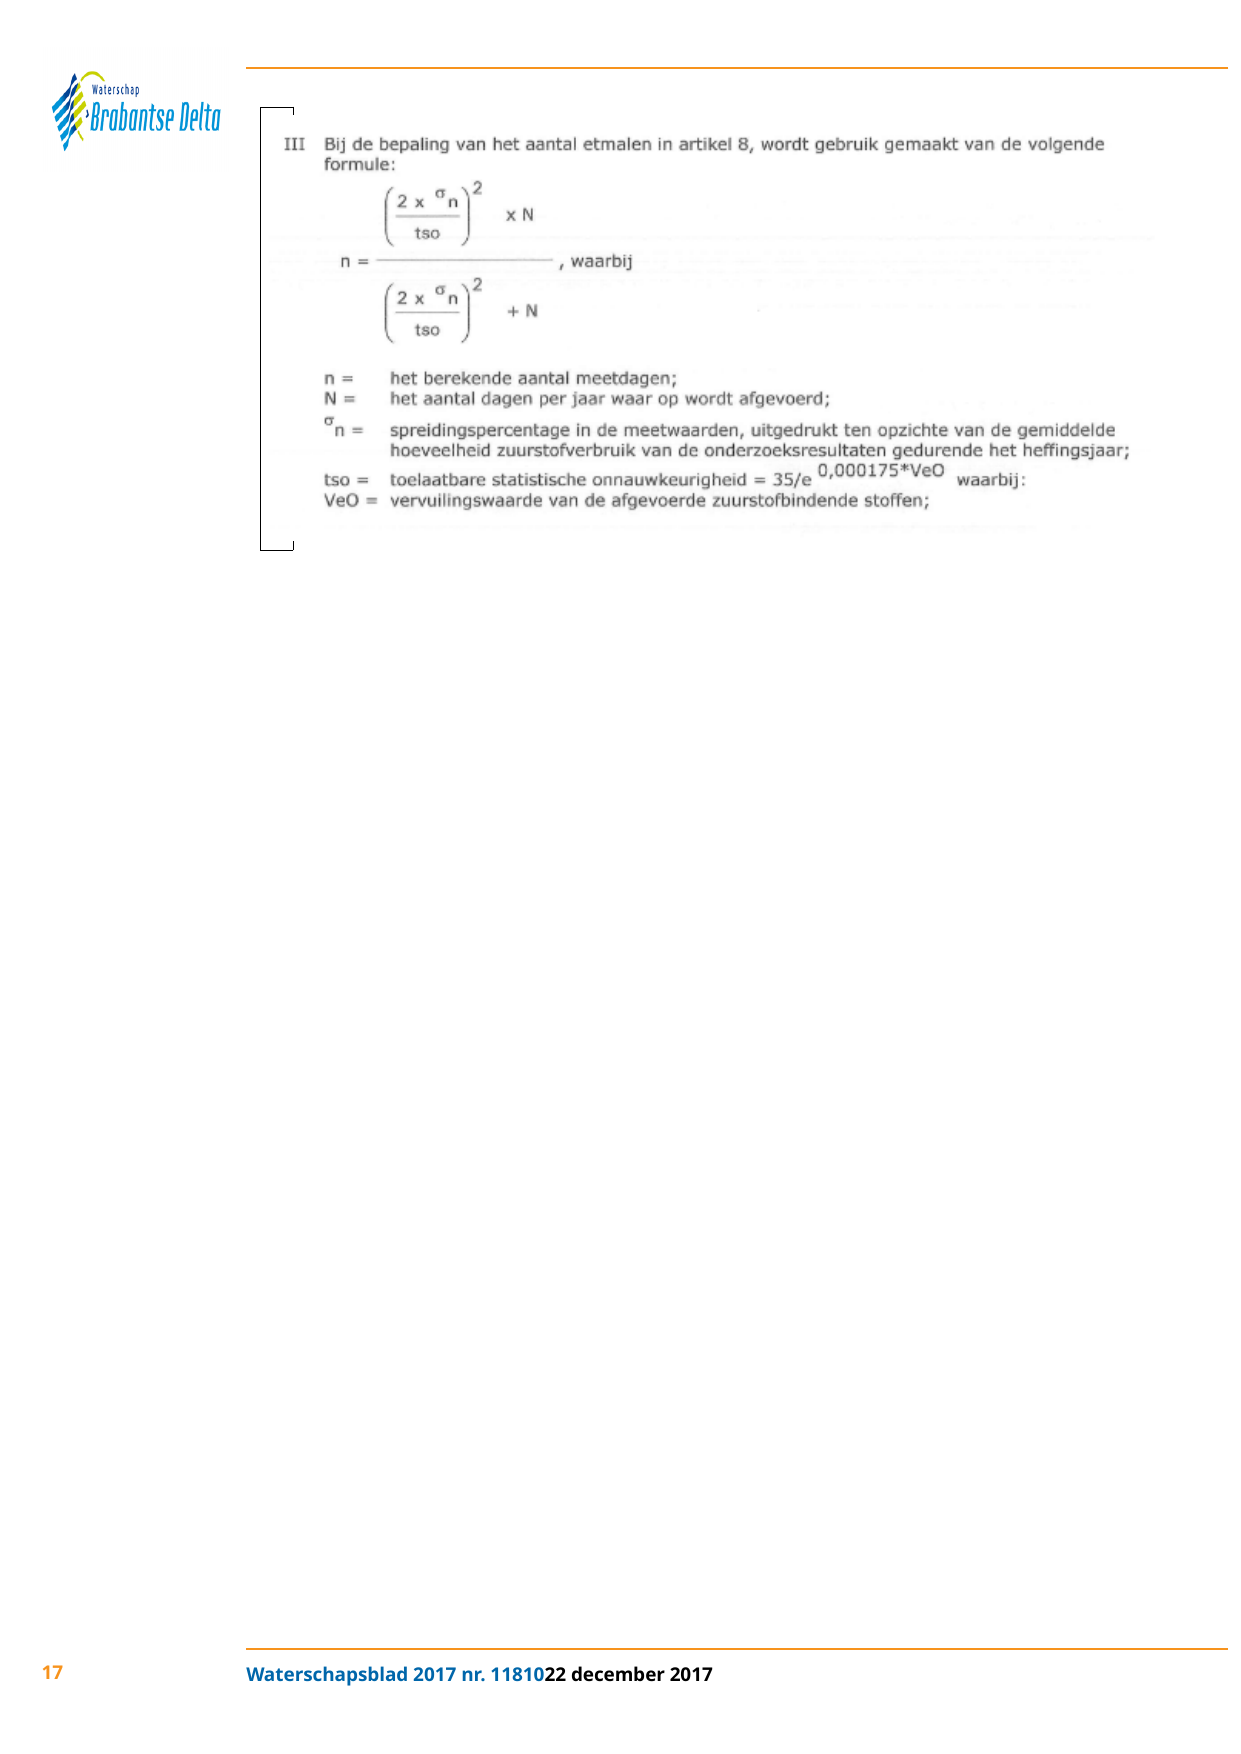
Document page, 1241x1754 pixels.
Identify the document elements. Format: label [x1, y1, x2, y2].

picture [268, 115, 1155, 541]
picture [41, 47, 231, 172]
